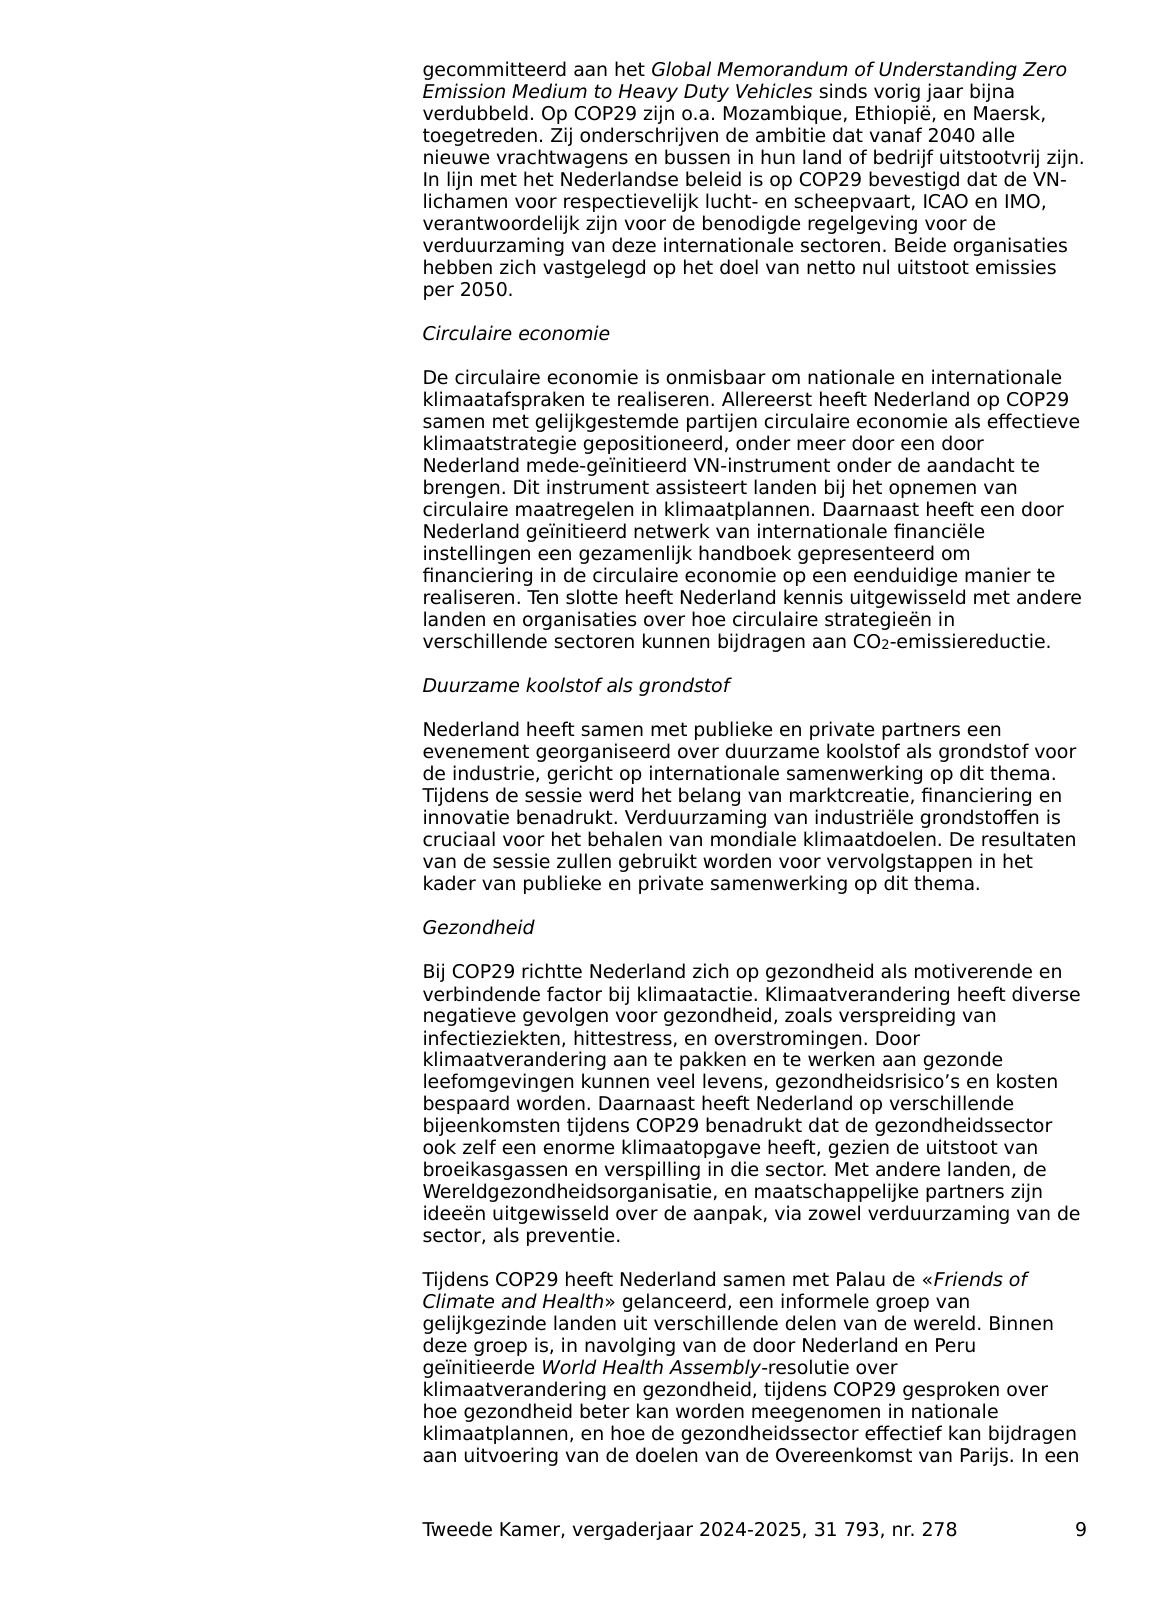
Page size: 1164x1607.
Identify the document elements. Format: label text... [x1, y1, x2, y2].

subtitle Gezondheid [422, 917, 1087, 939]
text gecommitteerd aan het Global Memorandum of Understanding Zero Emission Medium to Heavy Duty Vehicles sinds vorig jaar bijna verdubbeld. Op COP29 zijn o.a. Mozambique, Ethiopië, en Maersk, toegetreden. Zij onderschrijven de ambitie dat vanaf 2040 alle nieuwe vrachtwagens en bussen in hun land of bedrijf uitstootvrij zijn. In lijn met het Nederlandse beleid is op COP29 bevestigd dat de VN-lichamen voor respectievelijk lucht- en scheepvaart, ICAO en IMO, verantwoordelijk zijn voor de benodigde regelgeving voor de verduurzaming van deze internationale sectoren. Beide organisaties hebben zich vastgelegd op het doel van netto nul uitstoot emissies per 2050. [422, 59, 1087, 301]
subtitle Duurzame koolstof als grondstof [422, 675, 1087, 697]
text Bij COP29 richtte Nederland zich op gezondheid als motiverende en verbindende factor bij klimaatactie. Klimaatverandering heeft diverse negatieve gevolgen voor gezondheid, zoals verspreiding van infectieziekten, hittestress, en overstromingen. Door klimaatverandering aan te pakken en te werken aan gezonde leefomgevingen kunnen veel levens, gezondheidsrisico’s en kosten bespaard worden. Daarnaast heeft Nederland op verschillende bijeenkomsten tijdens COP29 benadrukt dat de gezondheidssector ook zelf een enorme klimaatopgave heeft, gezien de uitstoot van broeikasgassen en verspilling in die sector. Met andere landen, de Wereldgezondheidsorganisatie, en maatschappelijke partners zijn ideeën uitgewisseld over de aanpak, via zowel verduurzaming van de sector, als preventie. [422, 961, 1087, 1247]
subtitle Circulaire economie [422, 323, 1087, 345]
text Nederland heeft samen met publieke en private partners een evenement georganiseerd over duurzame koolstof als grondstof voor de industrie, gericht op internationale samenwerking op dit thema. Tijdens de sessie werd het belang van marktcreatie, financiering en innovatie benadrukt. Verduurzaming van industriële grondstoffen is cruciaal voor het behalen van mondiale klimaatdoelen. De resultaten van de sessie zullen gebruikt worden voor vervolgstappen in het kader van publieke en private samenwerking op dit thema. [422, 719, 1087, 895]
text Tijdens COP29 heeft Nederland samen met Palau de «Friends of Climate and Health» gelanceerd, een informele groep van gelijkgezinde landen uit verschillende delen van de wereld. Binnen deze groep is, in navolging van de door Nederland en Peru geïnitieerde World Health Assembly-resolutie over klimaatverandering en gezondheid, tijdens COP29 gesproken over hoe gezondheid beter kan worden meegenomen in nationale klimaatplannen, en hoe de gezondheidssector effectief kan bijdragen aan uitvoering van de doelen van de Overeenkomst van Parijs. In een [422, 1269, 1087, 1467]
text De circulaire economie is onmisbaar om nationale en internationale klimaatafspraken te realiseren. Allereerst heeft Nederland op COP29 samen met gelijkgestemde partijen circulaire economie als effectieve klimaatstrategie gepositioneerd, onder meer door een door Nederland mede-geïnitieerd VN-instrument onder de aandacht te brengen. Dit instrument assisteert landen bij het opnemen van circulaire maatregelen in klimaatplannen. Daarnaast heeft een door Nederland geïnitieerd netwerk van internationale financiële instellingen een gezamenlijk handboek gepresenteerd om financiering in de circulaire economie op een eenduidige manier te realiseren. Ten slotte heeft Nederland kennis uitgewisseld met andere landen en organisaties over hoe circulaire strategieën in verschillende sectoren kunnen bijdragen aan CO2-emissiereductie. [422, 367, 1087, 653]
